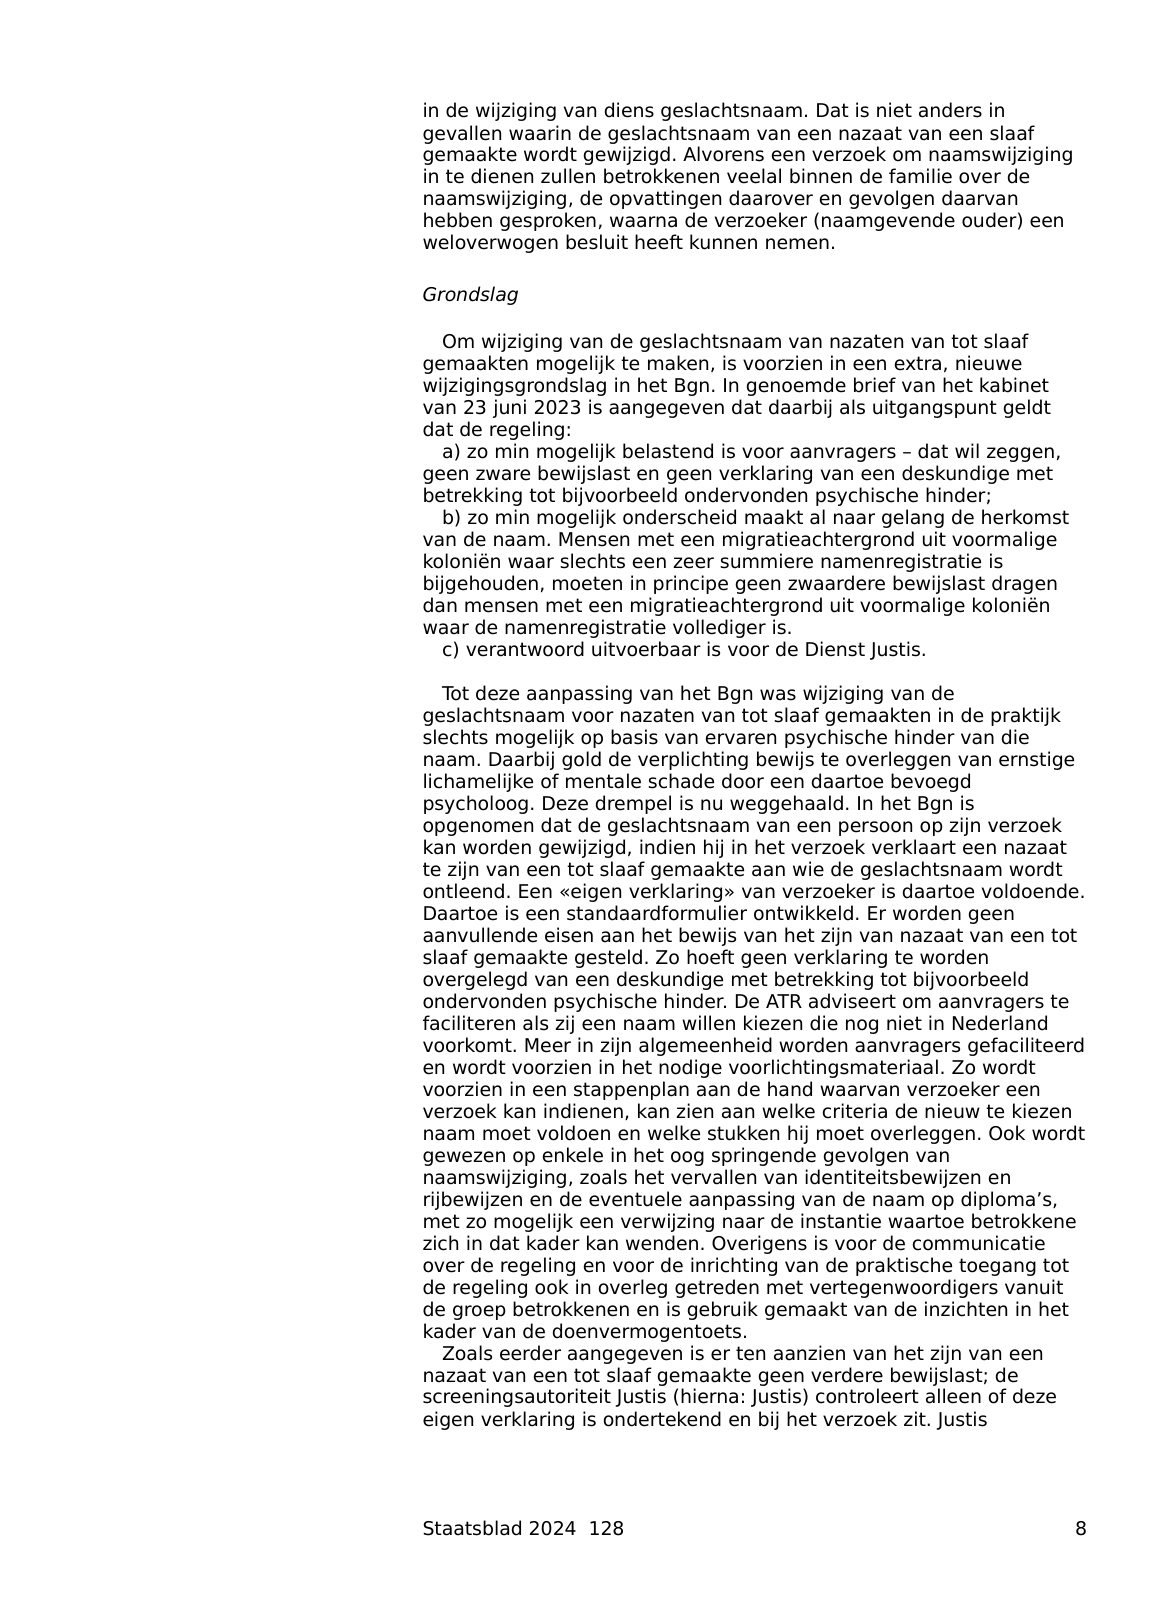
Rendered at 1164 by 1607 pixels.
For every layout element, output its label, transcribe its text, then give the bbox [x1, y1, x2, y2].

text Om wijziging van de geslachtsnaam van nazaten van tot slaaf gemaakten mogelijk te maken, is voorzien in een extra, nieuwe wijzigingsgrondslag in het Bgn. In genoemde brief van het kabinet van 23 juni 2023 is aangegeven dat daarbij als uitgangspunt geldt dat de regeling: [422, 331, 1087, 441]
text c) verantwoord uitvoerbaar is voor de Dienst Justis. [422, 639, 1087, 661]
text in de wijziging van diens geslachtsnaam. Dat is niet anders in gevallen waarin de geslachtsnaam van een nazaat van een slaaf gemaakte wordt gewijzigd. Alvorens een verzoek om naamswijziging in te dienen zullen betrokkenen veelal binnen de familie over de naamswijziging, de opvattingen daarover en gevolgen daarvan hebben gesproken, waarna de verzoeker (naamgevende ouder) een weloverwogen besluit heeft kunnen nemen. [422, 100, 1087, 254]
text Zoals eerder aangegeven is er ten aanzien van het zijn van een nazaat van een tot slaaf gemaakte geen verdere bewijslast; de screeningsautoriteit Justis (hierna: Justis) controleert alleen of deze eigen verklaring is ondertekend en bij het verzoek zit. Justis [422, 1342, 1087, 1430]
text a) zo min mogelijk belastend is voor aanvragers – dat wil zeggen, geen zware bewijslast en geen verklaring van een deskundige met betrekking tot bijvoorbeeld ondervonden psychische hinder; [422, 441, 1087, 507]
text b) zo min mogelijk onderscheid maakt al naar gelang de herkomst van de naam. Mensen met een migratieachtergrond uit voormalige koloniën waar slechts een zeer summiere namenregistratie is bijgehouden, moeten in principe geen zwaardere bewijslast dragen dan mensen met een migratieachtergrond uit voormalige koloniën waar de namenregistratie vollediger is. [422, 507, 1087, 639]
subtitle Grondslag [422, 284, 1087, 306]
text Tot deze aanpassing van het Bgn was wijziging van de geslachtsnaam voor nazaten van tot slaaf gemaakten in de praktijk slechts mogelijk op basis van ervaren psychische hinder van die naam. Daarbij gold de verplichting bewijs te overleggen van ernstige lichamelijke of mentale schade door een daartoe bevoegd psycholoog. Deze drempel is nu weggehaald. In het Bgn is opgenomen dat de geslachtsnaam van een persoon op zijn verzoek kan worden gewijzigd, indien hij in het verzoek verklaart een nazaat te zijn van een tot slaaf gemaakte aan wie de geslachtsnaam wordt ontleend. Een «eigen verklaring» van verzoeker is daartoe voldoende. Daartoe is een standaardformulier ontwikkeld. Er worden geen aanvullende eisen aan het bewijs van het zijn van nazaat van een tot slaaf gemaakte gesteld. Zo hoeft geen verklaring te worden overgelegd van een deskundige met betrekking tot bijvoorbeeld ondervonden psychische hinder. De ATR adviseert om aanvragers te faciliteren als zij een naam willen kiezen die nog niet in Nederland voorkomt. Meer in zijn algemeenheid worden aanvragers gefaciliteerd en wordt voorzien in het nodige voorlichtingsmateriaal. Zo wordt voorzien in een stappenplan aan de hand waarvan verzoeker een verzoek kan indienen, kan zien aan welke criteria de nieuw te kiezen naam moet voldoen en welke stukken hij moet overleggen. Ook wordt gewezen op enkele in het oog springende gevolgen van naamswijziging, zoals het vervallen van identiteitsbewijzen en rijbewijzen en de eventuele aanpassing van de naam op diploma’s, met zo mogelijk een verwijzing naar de instantie waartoe betrokkene zich in dat kader kan wenden. Overigens is voor de communicatie over de regeling en voor de inrichting van de praktische toegang tot de regeling ook in overleg getreden met vertegenwoordigers vanuit de groep betrokkenen en is gebruik gemaakt van de inzichten in het kader van de doenvermogentoets. [422, 683, 1087, 1342]
